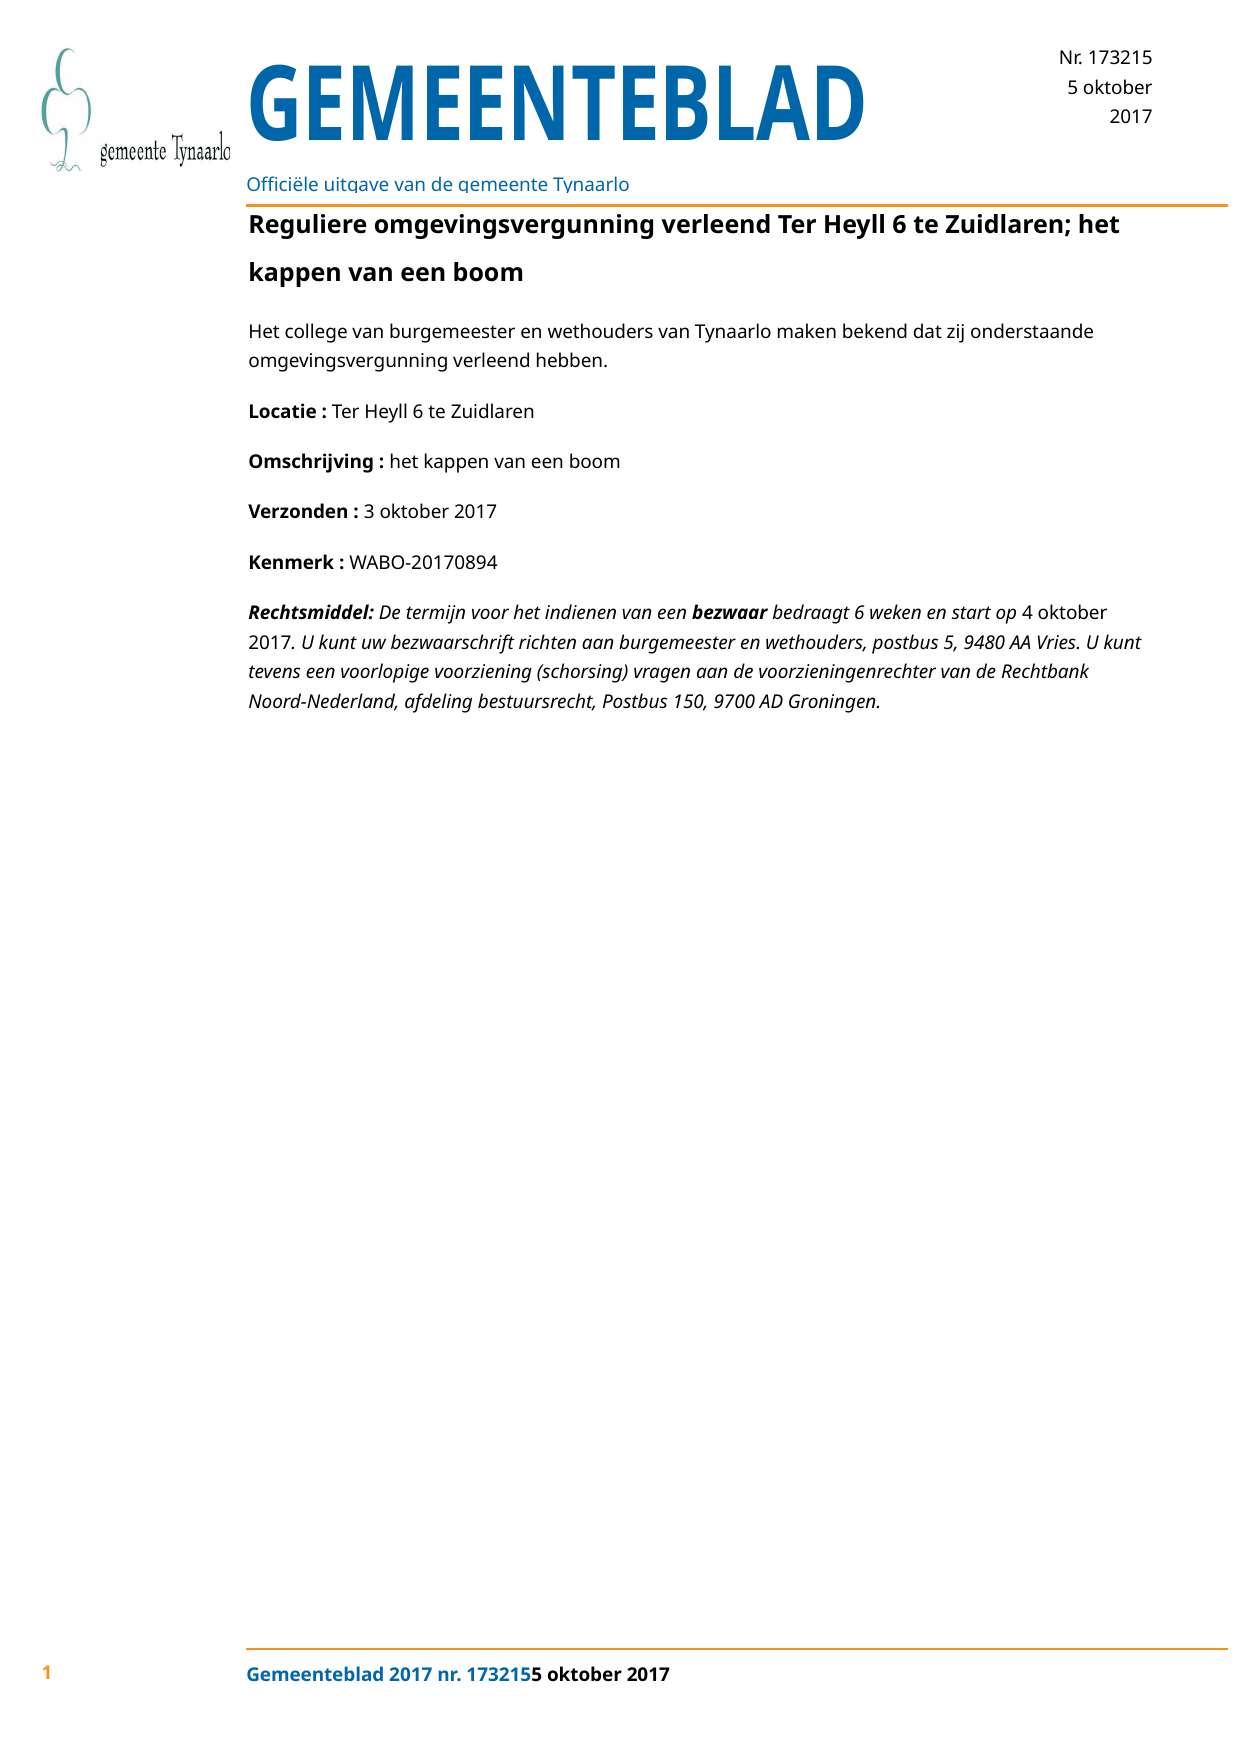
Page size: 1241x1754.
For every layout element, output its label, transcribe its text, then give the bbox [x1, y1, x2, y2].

text Verzonden : 3 oktober 2017 [248, 499, 1152, 524]
text Kenmerk : WABO-20170894 [248, 549, 1152, 575]
text Locatie : Ter Heyll 6 te Zuidlaren [248, 398, 1152, 424]
picture [41, 47, 231, 172]
text Omschrijving : het kappen van een boom [248, 448, 1152, 474]
text Reguliere omgevingsvergunning verleend Ter Heyll 6 te Zuidlaren; het kappen van een boom [248, 207, 1152, 288]
text Het college van burgemeester en wethouders van Tynaarlo maken bekend dat zij onderstaande omgevingsvergunning verleend hebben. [248, 318, 1152, 373]
text Rechtsmiddel: De termijn voor het indienen van een bezwaar bedraagt 6 weken en start op 4 oktober 2017. U kunt uw bezwaarschrift richten aan burgemeester en wethouders, postbus 5, 9480 AA Vries. U kunt tevens een voorlopige voorziening (schorsing) vragen aan de voorzieningenrechter van de Rechtbank Noord-Nederland, afdeling bestuursrecht, Postbus 150, 9700 AD Groningen. [248, 599, 1152, 714]
